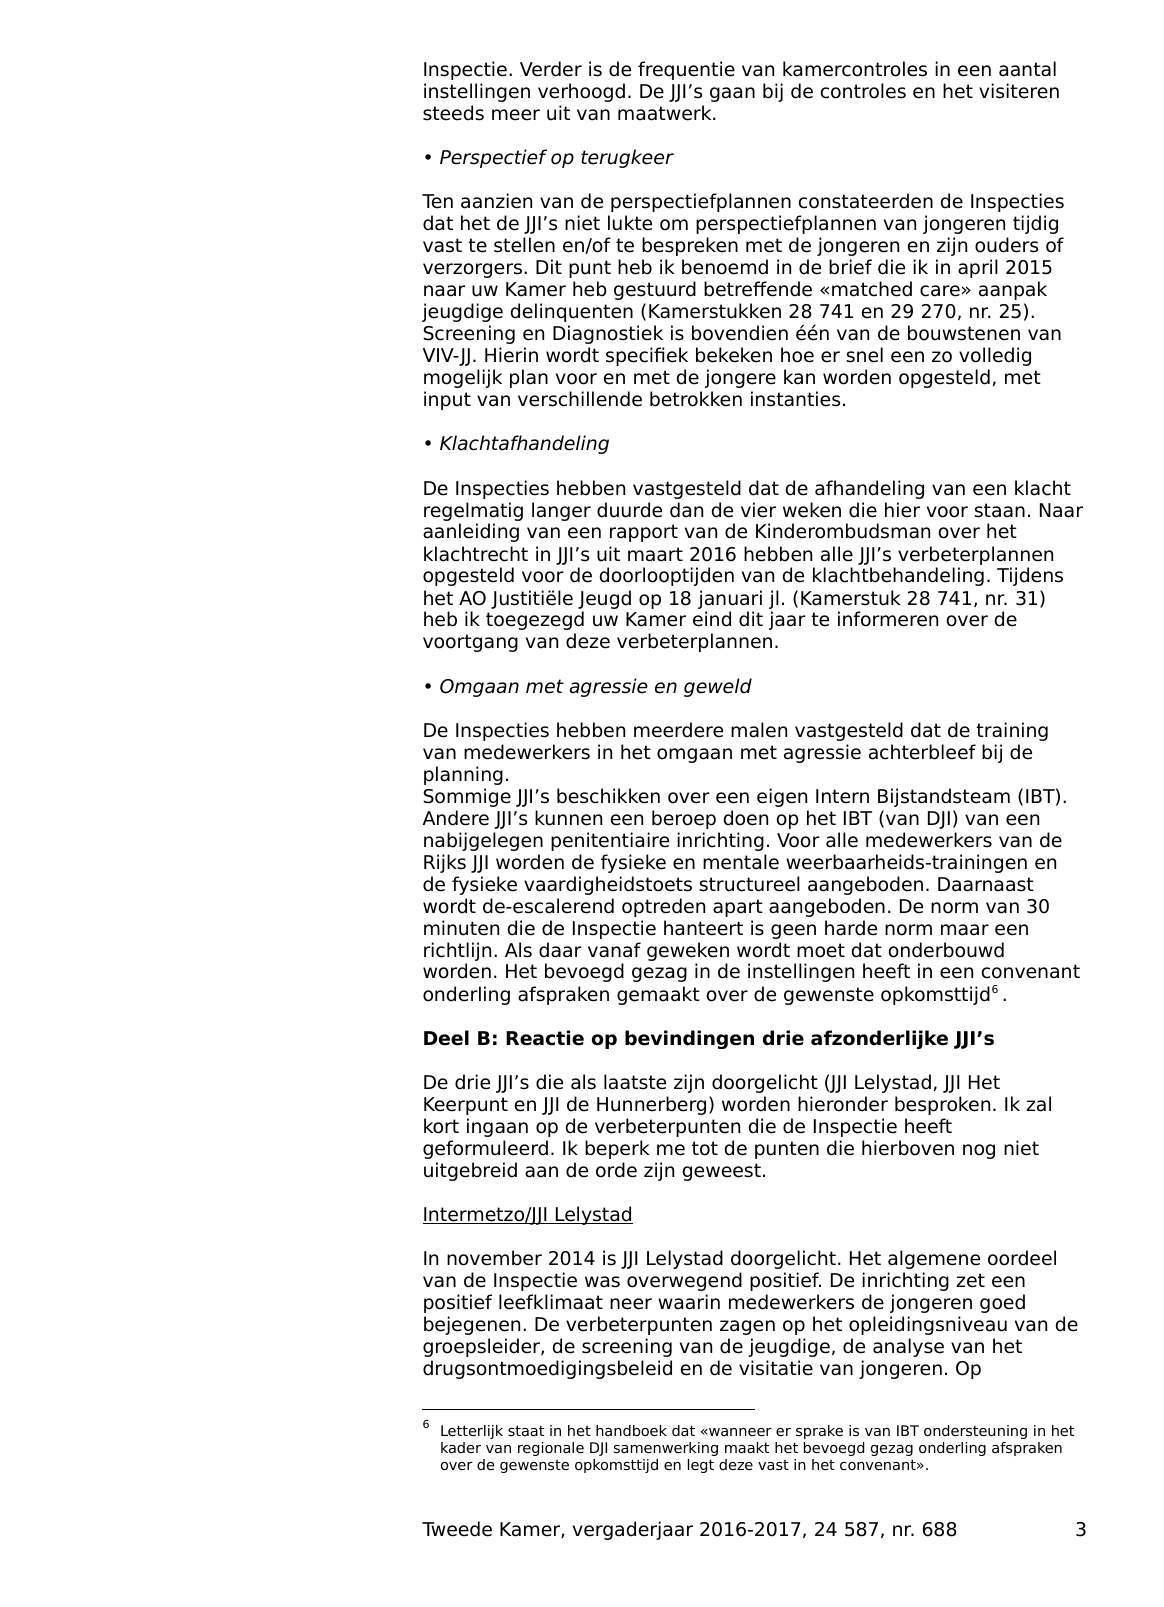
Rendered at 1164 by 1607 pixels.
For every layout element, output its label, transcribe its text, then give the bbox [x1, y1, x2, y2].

text Letterlijk staat in het handboek dat «wanneer er sprake is van IBT ondersteuning in het kader van regionale DJI samenwerking maakt het bevoegd gezag onderling afspraken over de gewenste opkomsttijd en legt deze vast in het convenant». [422, 1418, 1087, 1474]
text De Inspecties hebben meerdere malen vastgesteld dat de training van medewerkers in het omgaan met agressie achterbleef bij de planning. [422, 720, 1087, 786]
subtitle • Perspectief op terugkeer [422, 147, 1087, 169]
text De Inspecties hebben vastgesteld dat de afhandeling van een klacht regelmatig langer duurde dan de vier weken die hier voor staan. Naar aanleiding van een rapport van de Kinderombudsman over het klachtrecht in JJI’s uit maart 2016 hebben alle JJI’s verbeterplannen opgesteld voor de doorlooptijden van de klachtbehandeling. Tijdens het AO Justitiële Jeugd op 18 januari jl. (Kamerstuk 28 741, nr. 31) heb ik toegezegd uw Kamer eind dit jaar te informeren over de voortgang van deze verbeterplannen. [422, 477, 1087, 653]
subtitle • Omgaan met agressie en geweld [422, 676, 1087, 697]
text Inspectie. Verder is de frequentie van kamercontroles in een aantal instellingen verhoogd. De JJI’s gaan bij de controles en het visiteren steeds meer uit van maatwerk. [422, 59, 1087, 125]
subtitle • Klachtafhandeling [422, 433, 1087, 455]
subtitle Deel B: Reactie op bevindingen drie afzonderlijke JJI’s [422, 1028, 1087, 1049]
subtitle Intermetzo/JJI Lelystad [422, 1204, 1087, 1226]
text Ten aanzien van de perspectiefplannen constateerden de Inspecties dat het de JJI’s niet lukte om perspectiefplannen van jongeren tijdig vast te stellen en/of te bespreken met de jongeren en zijn ouders of verzorgers. Dit punt heb ik benoemd in de brief die ik in april 2015 naar uw Kamer heb gestuurd betreffende «matched care» aanpak jeugdige delinquenten (Kamerstukken 28 741 en 29 270, nr. 25). Screening en Diagnostiek is bovendien één van de bouwstenen van VIV-JJ. Hierin wordt specifiek bekeken hoe er snel een zo volledig mogelijk plan voor en met de jongere kan worden opgesteld, met input van verschillende betrokken instanties. [422, 191, 1087, 411]
text In november 2014 is JJI Lelystad doorgelicht. Het algemene oordeel van de Inspectie was overwegend positief. De inrichting zet een positief leefklimaat neer waarin medewerkers de jongeren goed bejegenen. De verbeterpunten zagen op het opleidingsniveau van de groepsleider, de screening van de jeugdige, de analyse van het drugsontmoedigingsbeleid en de visitatie van jongeren. Op [422, 1248, 1087, 1380]
text De drie JJI’s die als laatste zijn doorgelicht (JJI Lelystad, JJI Het Keerpunt en JJI de Hunnerberg) worden hieronder besproken. Ik zal kort ingaan op de verbeterpunten die de Inspectie heeft geformuleerd. Ik beperk me tot de punten die hierboven nog niet uitgebreid aan de orde zijn geweest. [422, 1072, 1087, 1182]
text Sommige JJI’s beschikken over een eigen Intern Bijstandsteam (IBT). Andere JJI’s kunnen een beroep doen op het IBT (van DJI) van een nabijgelegen penitentiaire inrichting. Voor alle medewerkers van de Rijks JJI worden de fysieke en mentale weerbaarheids-trainingen en de fysieke vaardigheidstoets structureel aangeboden. Daarnaast wordt de-escalerend optreden apart aangeboden. De norm van 30 minuten die de Inspectie hanteert is geen harde norm maar een richtlijn. Als daar vanaf geweken wordt moet dat onderbouwd worden. Het bevoegd gezag in de instellingen heeft in een convenant onderling afspraken gemaakt over de gewenste opkomsttijd. [422, 786, 1087, 1005]
